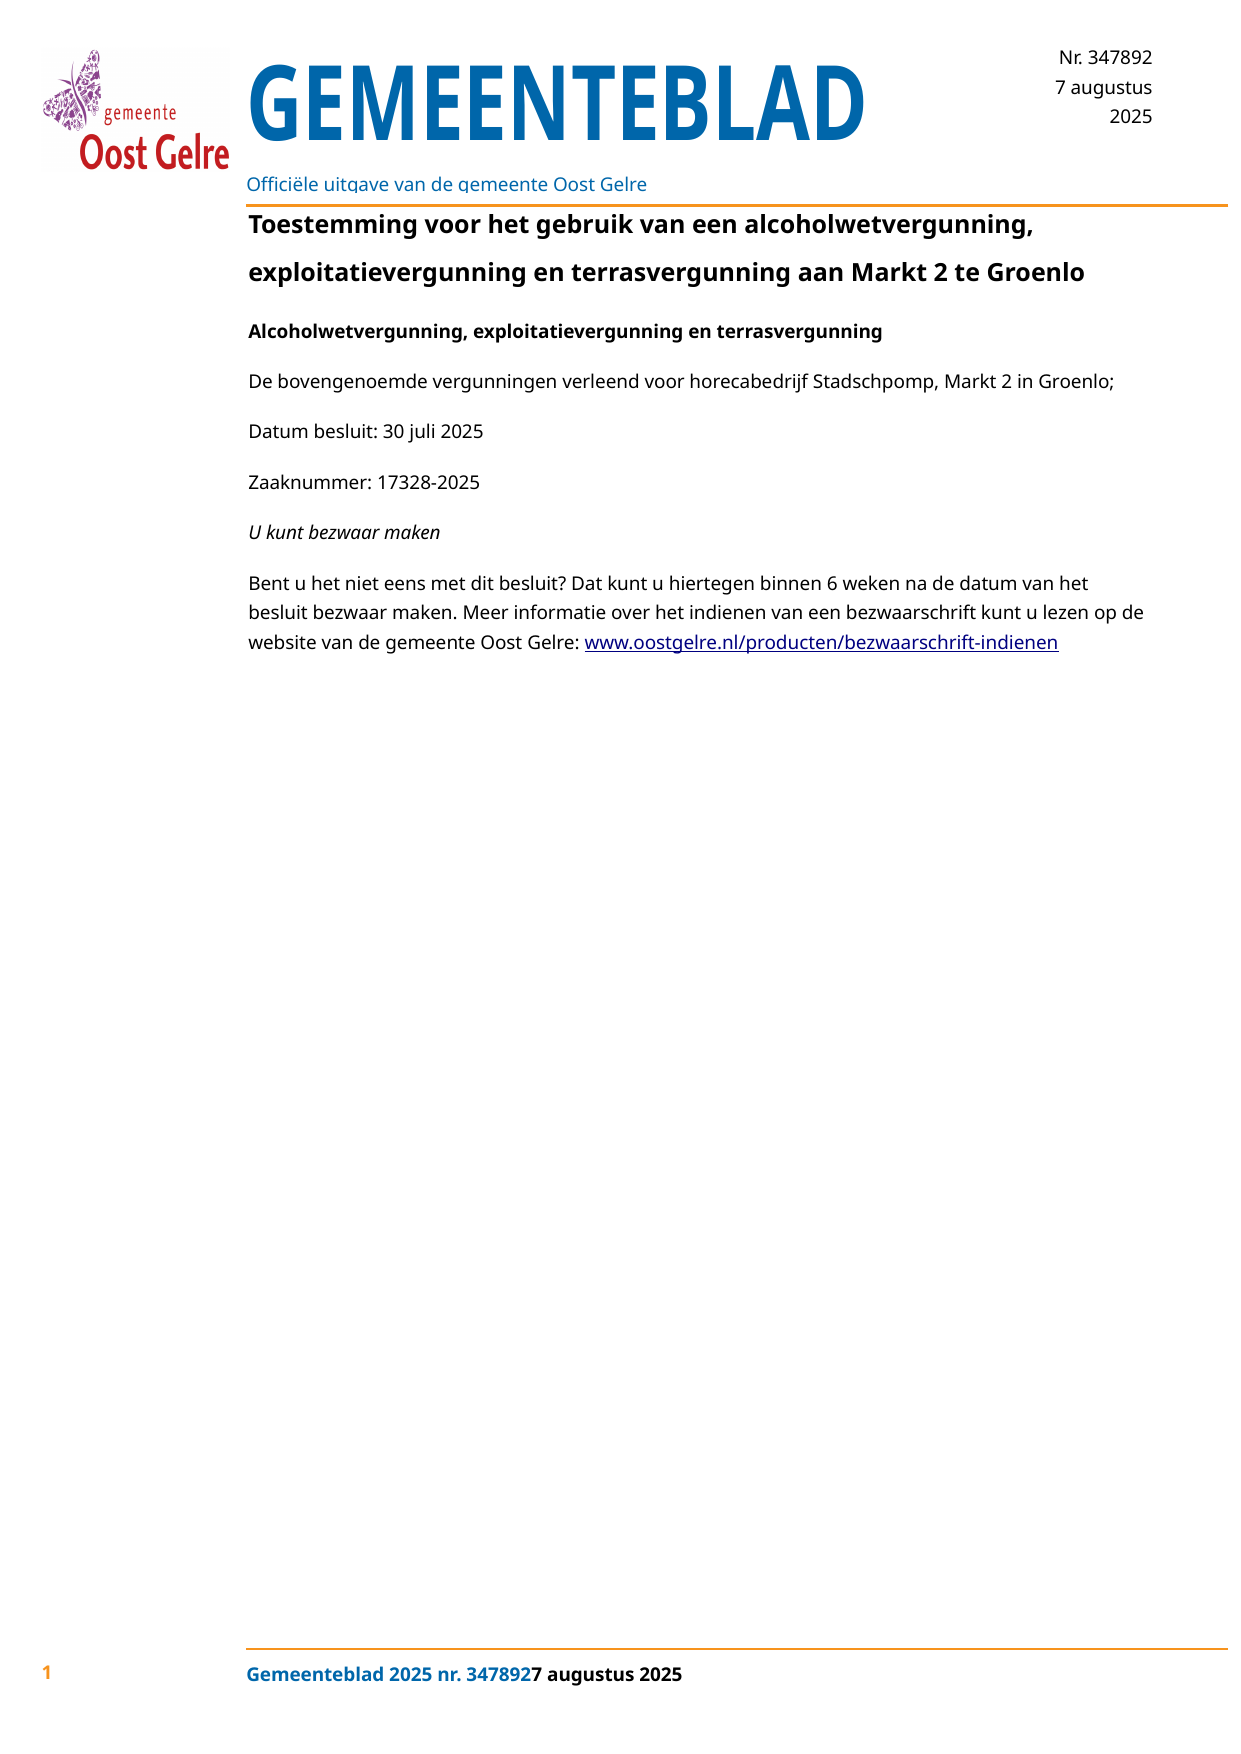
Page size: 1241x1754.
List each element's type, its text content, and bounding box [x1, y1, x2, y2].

text De bovengenoemde vergunningen verleend voor horecabedrijf Stadschpomp, Markt 2 in Groenlo; [248, 368, 1152, 394]
picture [41, 47, 231, 172]
text Toestemming voor het gebruik van een alcoholwetvergunning, exploitatievergunning en terrasvergunning aan Markt 2 te Groenlo [248, 207, 1152, 288]
text Bent u het niet eens met dit besluit? Dat kunt u hiertegen binnen 6 weken na de datum van het besluit bezwaar maken. Meer informatie over het indienen van een bezwaarschrift kunt u lezen op de website van de gemeente Oost Gelre: www.oostgelre.nl/producten/bezwaarschrift-indienen [248, 570, 1152, 655]
text Zaaknummer: 17328-2025 [248, 469, 1152, 495]
text U kunt bezwaar maken [248, 519, 1152, 545]
text Alcoholwetvergunning, exploitatievergunning en terrasvergunning [248, 318, 1152, 344]
text Datum besluit: 30 juli 2025 [248, 419, 1152, 444]
